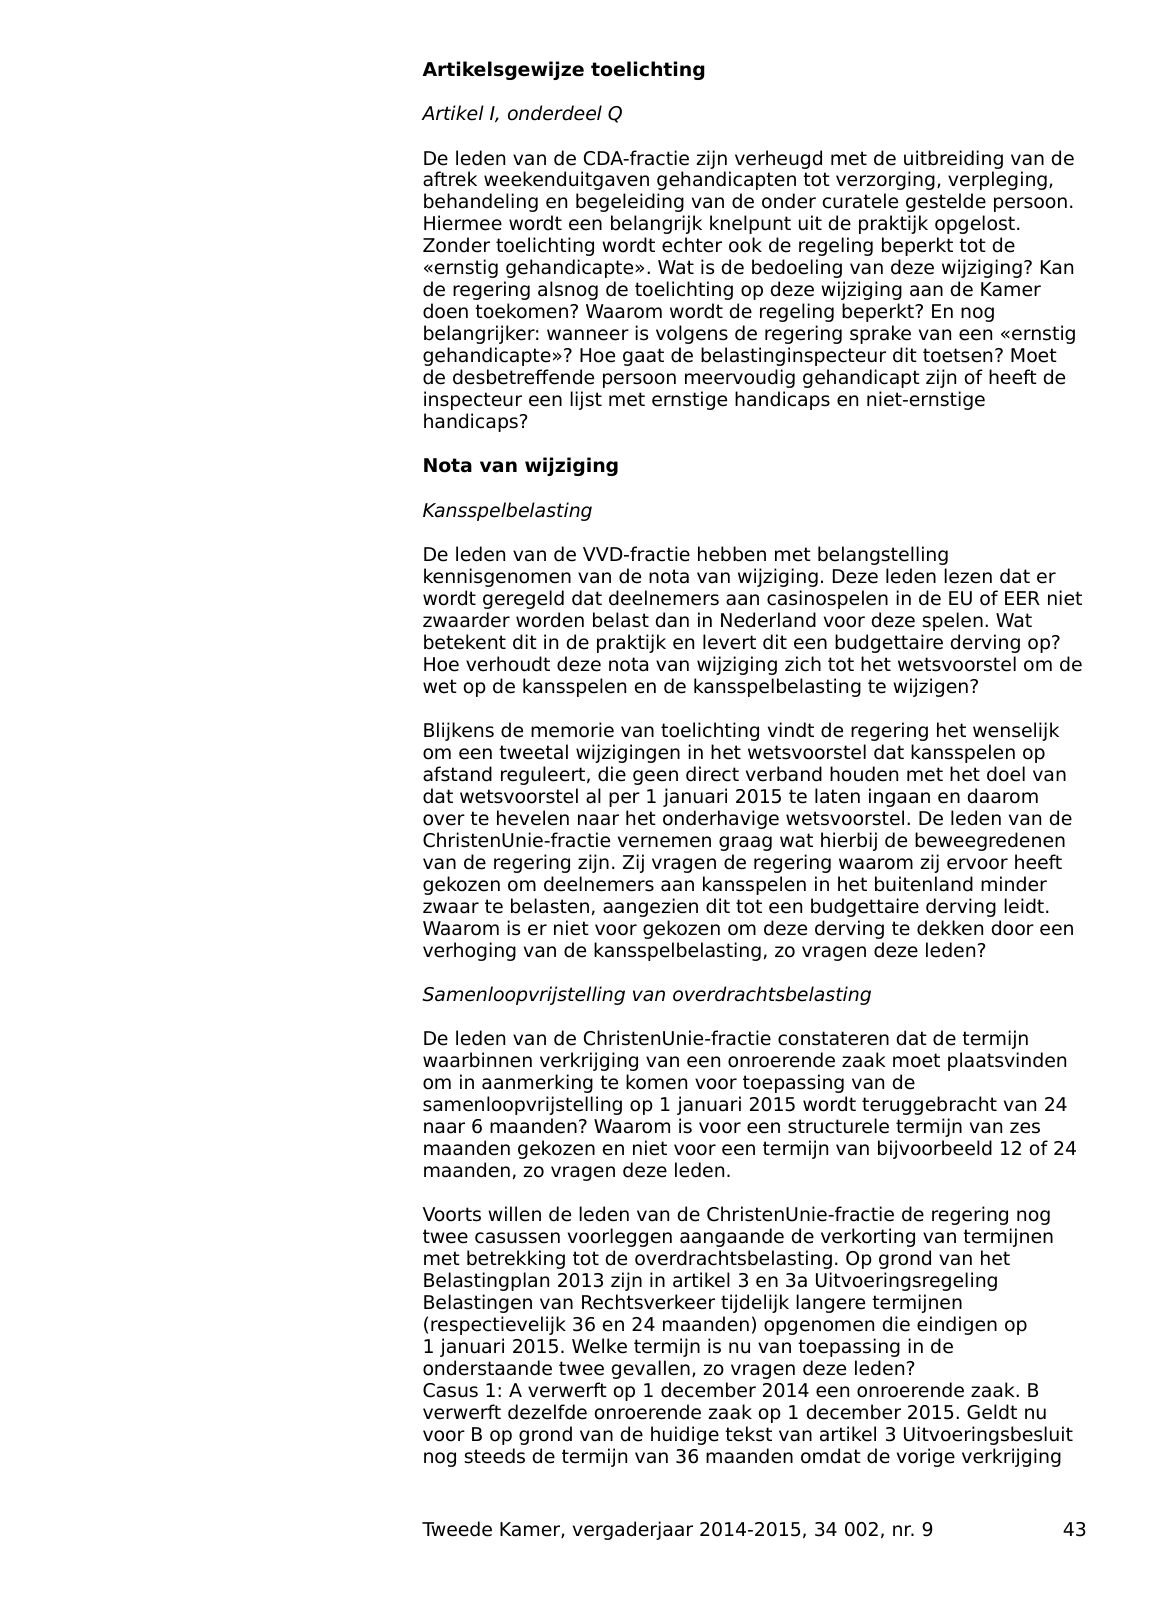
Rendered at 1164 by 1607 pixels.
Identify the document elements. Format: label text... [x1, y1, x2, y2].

subtitle Artikelsgewijze toelichting [422, 59, 1087, 81]
text Blijkens de memorie van toelichting vindt de regering het wenselijk om een tweetal wijzigingen in het wetsvoorstel dat kansspelen op afstand reguleert, die geen direct verband houden met het doel van dat wetsvoorstel al per 1 januari 2015 te laten ingaan en daarom over te hevelen naar het onderhavige wetsvoorstel. De leden van de ChristenUnie-fractie vernemen graag wat hierbij de beweegredenen van de regering zijn. Zij vragen de regering waarom zij ervoor heeft gekozen om deelnemers aan kansspelen in het buitenland minder zwaar te belasten, aangezien dit tot een budgettaire derving leidt. Waarom is er niet voor gekozen om deze derving te dekken door een verhoging van de kansspelbelasting, zo vragen deze leden? [422, 720, 1087, 961]
text De leden van de ChristenUnie-fractie constateren dat de termijn waarbinnen verkrijging van een onroerende zaak moet plaatsvinden om in aanmerking te komen voor toepassing van de samenloopvrijstelling op 1 januari 2015 wordt teruggebracht van 24 naar 6 maanden? Waarom is voor een structurele termijn van zes maanden gekozen en niet voor een termijn van bijvoorbeeld 12 of 24 maanden, zo vragen deze leden. [422, 1028, 1087, 1182]
subtitle Nota van wijziging [422, 455, 1087, 477]
subtitle Samenloopvrijstelling van overdrachtsbelasting [422, 984, 1087, 1006]
text Voorts willen de leden van de ChristenUnie-fractie de regering nog twee casussen voorleggen aangaande de verkorting van termijnen met betrekking tot de overdrachtsbelasting. Op grond van het Belastingplan 2013 zijn in artikel 3 en 3a Uitvoeringsregeling Belastingen van Rechtsverkeer tijdelijk langere termijnen (respectievelijk 36 en 24 maanden) opgenomen die eindigen op 1 januari 2015. Welke termijn is nu van toepassing in de onderstaande twee gevallen, zo vragen deze leden? [422, 1204, 1087, 1380]
text Zonder toelichting wordt echter ook de regeling beperkt tot de «ernstig gehandicapte». Wat is de bedoeling van deze wijziging? Kan de regering alsnog de toelichting op deze wijziging aan de Kamer doen toekomen? Waarom wordt de regeling beperkt? En nog belangrijker: wanneer is volgens de regering sprake van een «ernstig gehandicapte»? Hoe gaat de belastinginspecteur dit toetsen? Moet de desbetreffende persoon meervoudig gehandicapt zijn of heeft de inspecteur een lijst met ernstige handicaps en niet-ernstige handicaps? [422, 235, 1087, 433]
subtitle Kansspelbelasting [422, 499, 1087, 521]
text Casus 1: A verwerft op 1 december 2014 een onroerende zaak. B verwerft dezelfde onroerende zaak op 1 december 2015. Geldt nu voor B op grond van de huidige tekst van artikel 3 Uitvoeringsbesluit nog steeds de termijn van 36 maanden omdat de vorige verkrijging [422, 1380, 1087, 1468]
subtitle Artikel I, onderdeel Q [422, 103, 1087, 125]
text Hoe verhoudt deze nota van wijziging zich tot het wetsvoorstel om de wet op de kansspelen en de kansspelbelasting te wijzigen? [422, 653, 1087, 697]
text De leden van de CDA-fractie zijn verheugd met de uitbreiding van de aftrek weekenduitgaven gehandicapten tot verzorging, verpleging, behandeling en begeleiding van de onder curatele gestelde persoon. Hiermee wordt een belangrijk knelpunt uit de praktijk opgelost. [422, 147, 1087, 235]
text De leden van de VVD-fractie hebben met belangstelling kennisgenomen van de nota van wijziging. Deze leden lezen dat er wordt geregeld dat deelnemers aan casinospelen in de EU of EER niet zwaarder worden belast dan in Nederland voor deze spelen. Wat betekent dit in de praktijk en levert dit een budgettaire derving op? [422, 544, 1087, 653]
